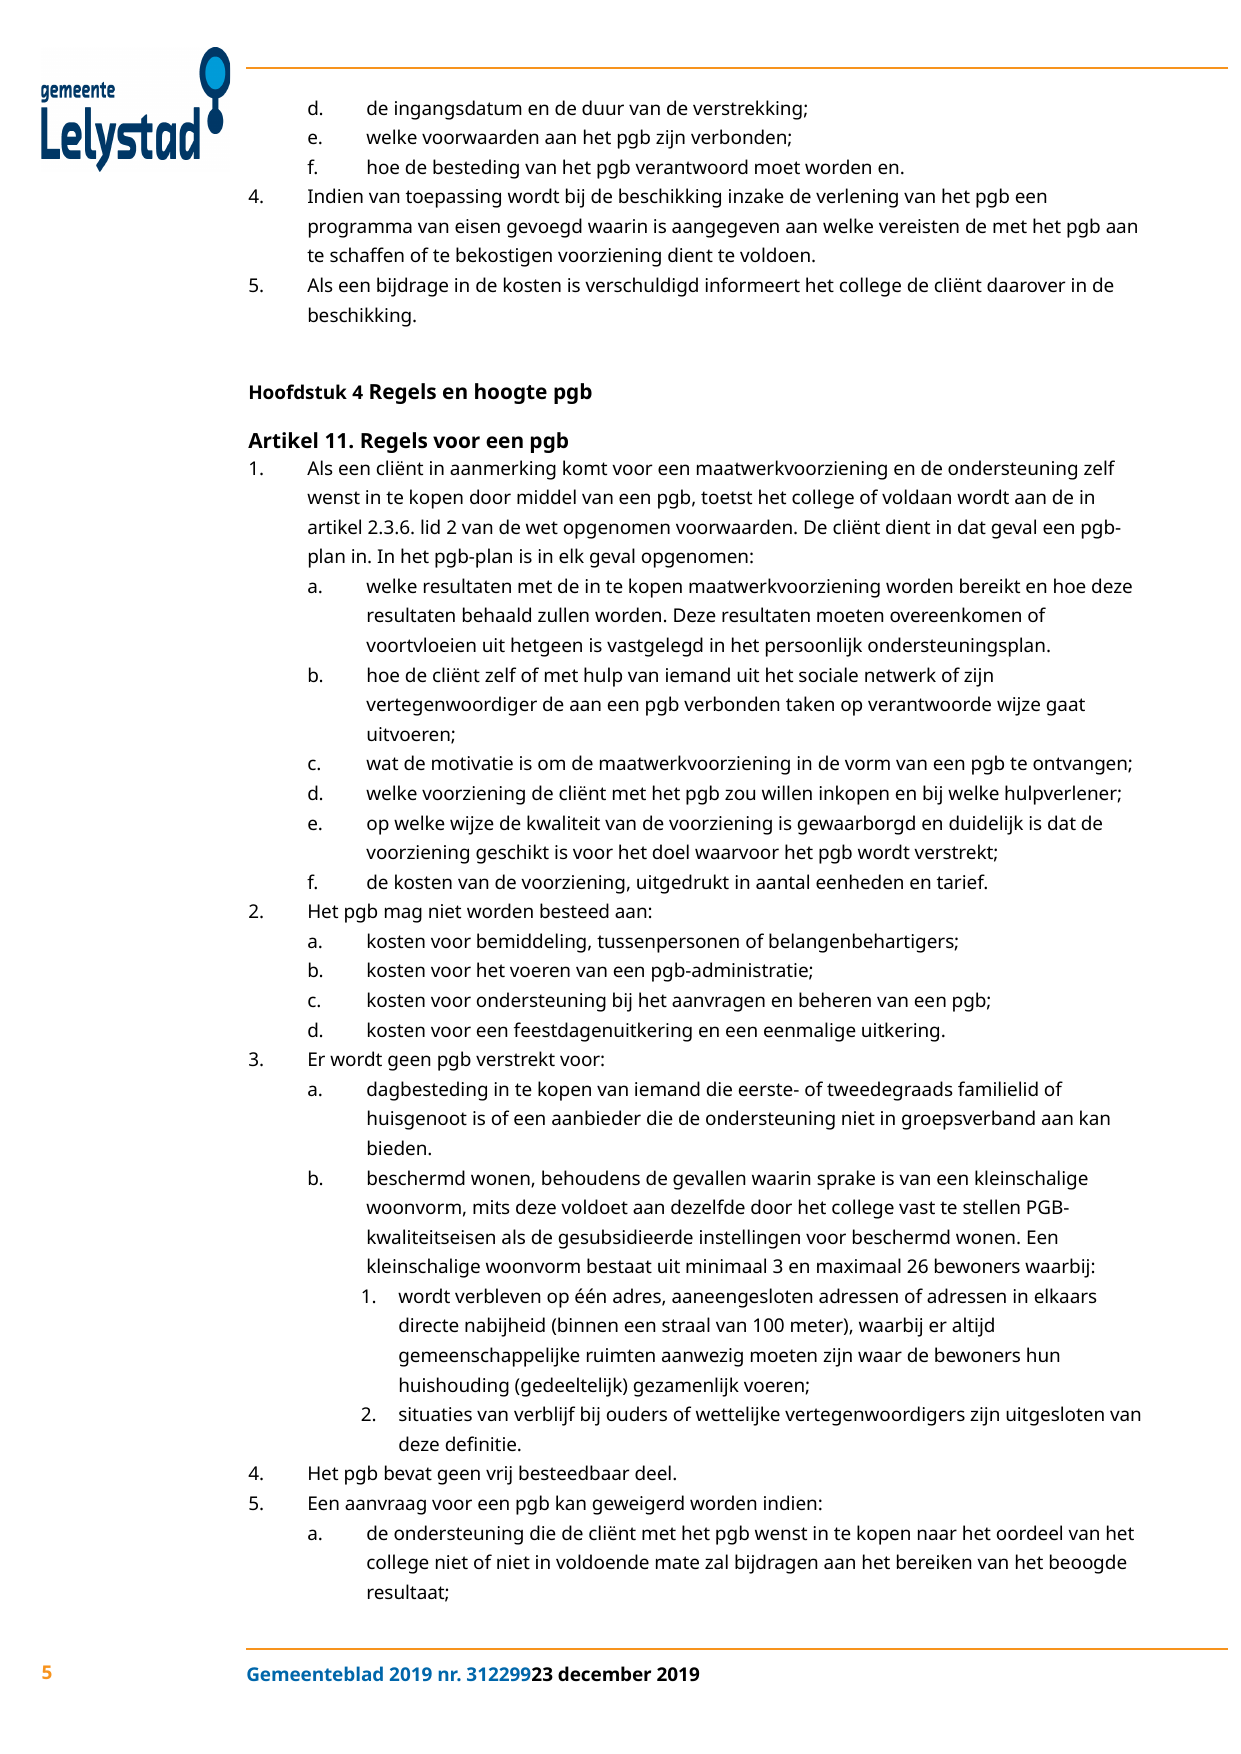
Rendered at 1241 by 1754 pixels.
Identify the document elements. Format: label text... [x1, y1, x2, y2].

list de kosten van de voorziening, uitgedrukt in aantal eenheden en tarief. [307, 869, 1152, 895]
list de ingangsdatum en de duur van de verstrekking; [307, 95, 1152, 121]
list hoe de cliënt zelf of met hulp van iemand uit het sociale netwerk of zijn vertegenwoordiger de aan een pgb verbonden taken op verantwoorde wijze gaat uitvoeren; [307, 662, 1152, 747]
list Het pgb bevat geen vrij besteedbaar deel. [248, 1461, 1152, 1486]
list op welke wijze de kwaliteit van de voorziening is gewaarborgd en duidelijk is dat de voorziening geschikt is voor het doel waarvoor het pgb wordt verstrekt; [307, 810, 1152, 865]
list de ondersteuning die de cliënt met het pgb wenst in te kopen naar het oordeel van het college niet of niet in voldoende mate zal bijdragen aan het bereiken van het beoogde resultaat; [307, 1520, 1152, 1605]
list kosten voor een feestdagenuitkering en een eenmalige uitkering. [307, 1017, 1152, 1043]
list situaties van verblijf bij ouders of wettelijke vertegenwoordigers zijn uitgesloten van deze definitie. [361, 1401, 1152, 1457]
list kosten voor bemiddeling, tussenpersonen of belangenbehartigers; [307, 928, 1152, 954]
list Als een cliënt in aanmerking komt voor een maatwerkvoorziening en de ondersteuning zelf wenst in te kopen door middel van een pgb, toetst het college of voldaan wordt aan de in artikel 2.3.6. lid 2 van de wet opgenomen voorwaarden. De cliënt dient in dat geval een pgb-plan in. In het pgb-plan is in elk geval opgenomen: [248, 455, 1152, 569]
list welke voorwaarden aan het pgb zijn verbonden; [307, 124, 1152, 150]
list Het pgb mag niet worden besteed aan: [248, 898, 1152, 924]
text Artikel 11. Regels voor een pgb [248, 426, 1152, 455]
list kosten voor het voeren van een pgb-administratie; [307, 958, 1152, 983]
list Indien van toepassing wordt bij de beschikking inzake de verlening van het pgb een programma van eisen gevoegd waarin is aangegeven aan welke vereisten de met het pgb aan te schaffen of te bekostigen voorziening dient te voldoen. [248, 183, 1152, 268]
picture [41, 47, 231, 172]
list welke resultaten met de in te kopen maatwerkvoorziening worden bereikt en hoe deze resultaten behaald zullen worden. Deze resultaten moeten overeenkomen of voortvloeien uit hetgeen is vastgelegd in het persoonlijk ondersteuningsplan. [307, 573, 1152, 658]
list welke voorziening de cliënt met het pgb zou willen inkopen en bij welke hulpverlener; [307, 780, 1152, 806]
text Hoofdstuk 4 Regels en hoogte pgb [248, 377, 1152, 406]
list wat de motivatie is om de maatwerkvoorziening in de vorm van een pgb te ontvangen; [307, 751, 1152, 776]
list beschermd wonen, behoudens de gevallen waarin sprake is van een kleinschalige woonvorm, mits deze voldoet aan dezelfde door het college vast te stellen PGB-kwaliteitseisen als de gesubsidieerde instellingen voor beschermd wonen. Een kleinschalige woonvorm bestaat uit minimaal 3 en maximaal 26 bewoners waarbij: [307, 1165, 1152, 1279]
list Als een bijdrage in de kosten is verschuldigd informeert het college de cliënt daarover in de beschikking. [248, 272, 1152, 328]
list hoe de besteding van het pgb verantwoord moet worden en. [307, 154, 1152, 180]
list kosten voor ondersteuning bij het aanvragen en beheren van een pgb; [307, 987, 1152, 1013]
list dagbesteding in te kopen van iemand die eerste- of tweedegraads familielid of huisgenoot is of een aanbieder die de ondersteuning niet in groepsverband aan kan bieden. [307, 1076, 1152, 1161]
list Er wordt geen pgb verstrekt voor: [248, 1046, 1152, 1072]
list Een aanvraag voor een pgb kan geweigerd worden indien: [248, 1490, 1152, 1516]
list wordt verbleven op één adres, aaneengesloten adressen of adressen in elkaars directe nabijheid (binnen een straal van 100 meter), waarbij er altijd gemeenschappelijke ruimten aanwezig moeten zijn waar de bewoners hun huishouding (gedeeltelijk) gezamenlijk voeren; [361, 1283, 1152, 1398]
